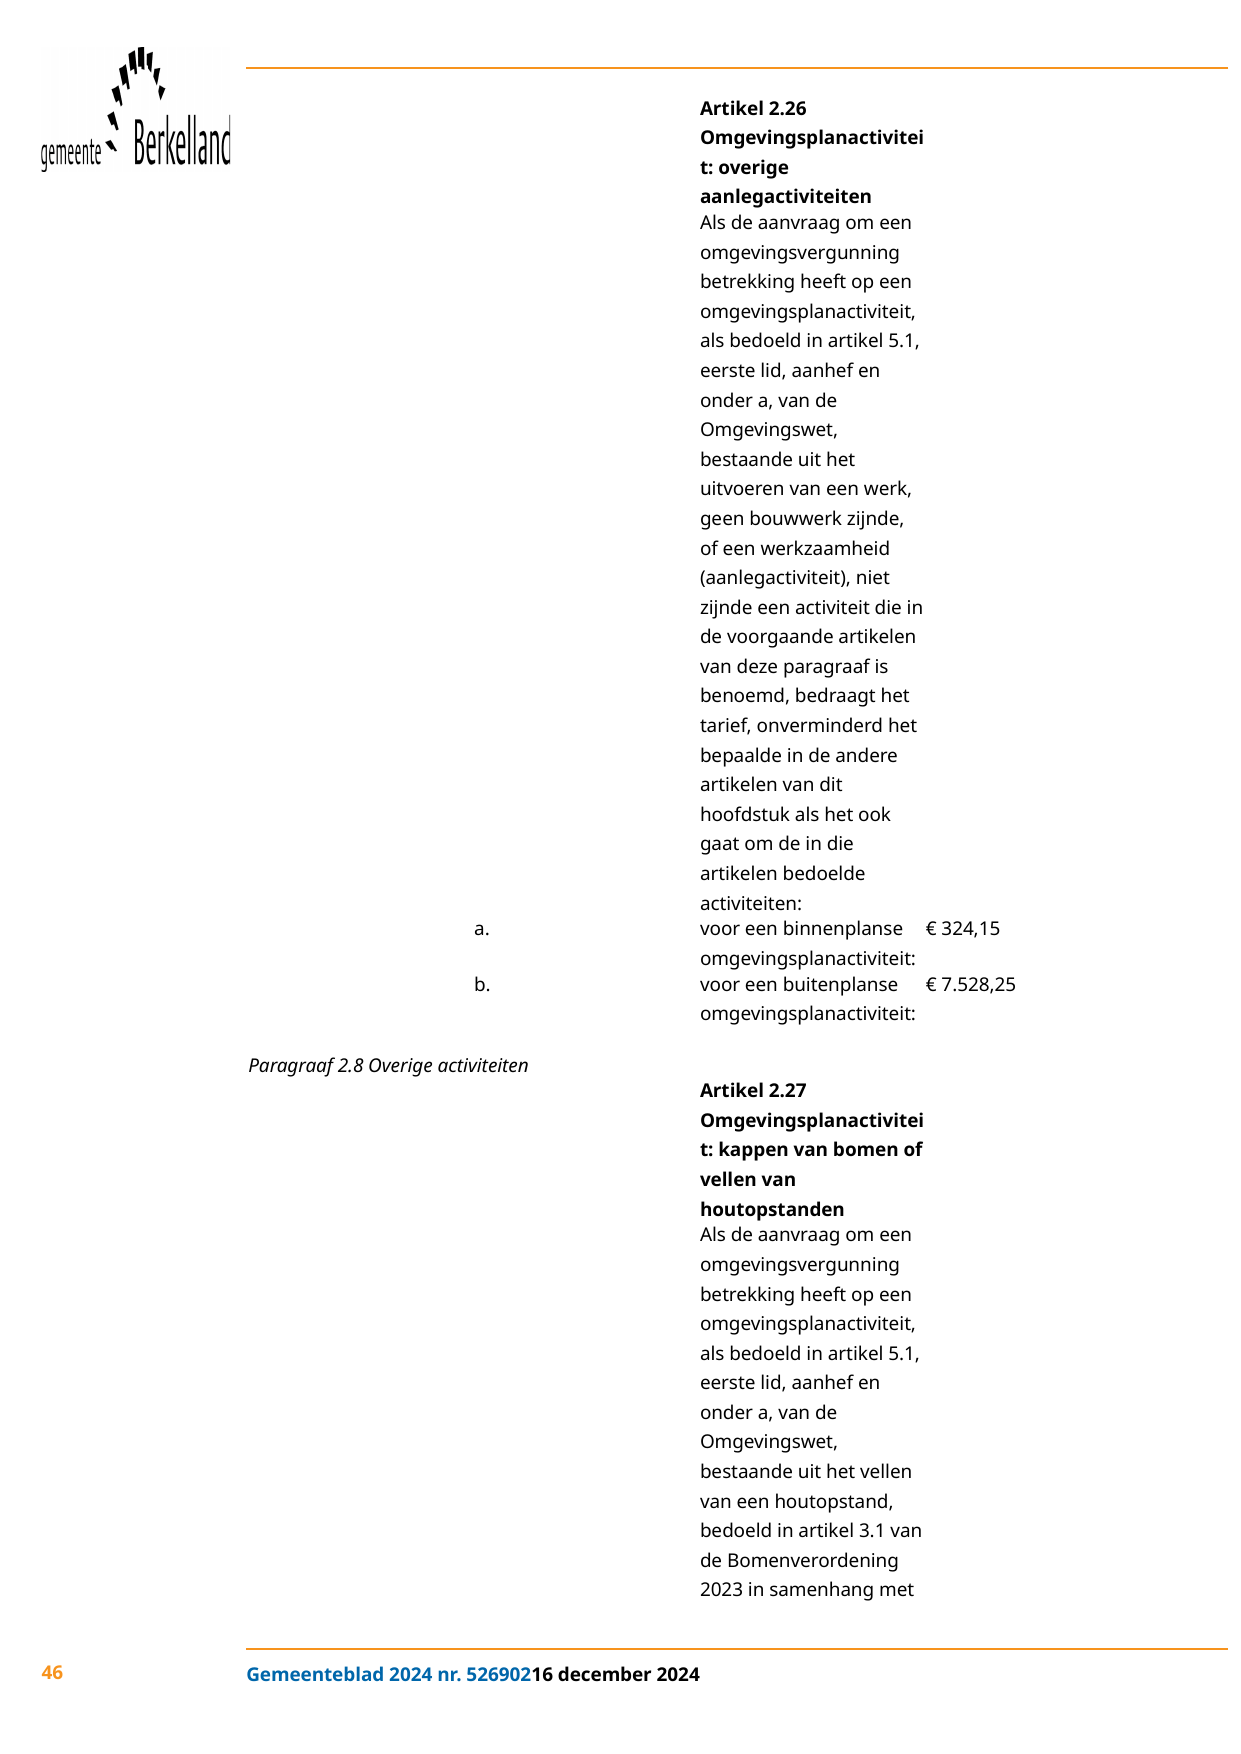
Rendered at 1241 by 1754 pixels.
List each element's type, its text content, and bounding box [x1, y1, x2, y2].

table_cell voor een binnenplanse omgevingsplanactiviteit: [700, 915, 926, 971]
table_cell [474, 1026, 700, 1052]
table_cell [926, 1026, 1152, 1052]
table_cell Paragraaf 2.8 Overige activiteiten [248, 1052, 926, 1077]
table_cell [926, 1078, 1152, 1222]
table_cell Artikel 2.26 Omgevingsplanactiviteit: overige aanlegactiviteiten [700, 95, 926, 209]
table_cell [926, 1052, 1152, 1077]
table_cell Als de aanvraag om een omgevingsvergunning betrekking heeft op een omgevingsplanactiviteit, als bedoeld in artikel 5.1, eerste lid, aanhef en onder a, van de Omgevingswet, bestaande uit het vellen van een houtopstand, bedoeld in artikel 3.1 van de Bomenverordening 2023 in samenhang met [700, 1222, 926, 1602]
table_cell [926, 209, 1152, 915]
table_cell [248, 95, 474, 209]
table_cell a. [474, 915, 700, 971]
table_cell [248, 1026, 474, 1052]
table_cell [474, 95, 700, 209]
picture [41, 47, 231, 172]
table_cell [248, 971, 474, 1026]
table_cell [248, 915, 474, 971]
table_cell voor een buitenplanse omgevingsplanactiviteit: [700, 971, 926, 1026]
table_cell [474, 1078, 700, 1222]
table_cell Artikel 2.27 Omgevingsplanactiviteit: kappen van bomen of vellen van houtopstanden [700, 1078, 926, 1222]
table_cell € 7.528,25 [926, 971, 1152, 1026]
table_cell [926, 1222, 1152, 1602]
table_cell [248, 1078, 474, 1222]
table_cell [700, 1026, 926, 1052]
table_cell € 324,15 [926, 915, 1152, 971]
table_cell [248, 209, 474, 915]
table_cell [474, 209, 700, 915]
table_cell [926, 95, 1152, 209]
table_cell [248, 1222, 474, 1602]
table_cell [474, 1222, 700, 1602]
table_cell b. [474, 971, 700, 1026]
table_cell Als de aanvraag om een omgevingsvergunning betrekking heeft op een omgevingsplanactiviteit, als bedoeld in artikel 5.1, eerste lid, aanhef en onder a, van de Omgevingswet, bestaande uit het uitvoeren van een werk, geen bouwwerk zijnde, of een werkzaamheid (aanlegactiviteit), niet zijnde een activiteit die in de voorgaande artikelen van deze paragraaf is benoemd, bedraagt het tarief, onverminderd het bepaalde in de andere artikelen van dit hoofdstuk als het ook gaat om de in die artikelen bedoelde activiteiten: [700, 209, 926, 915]
